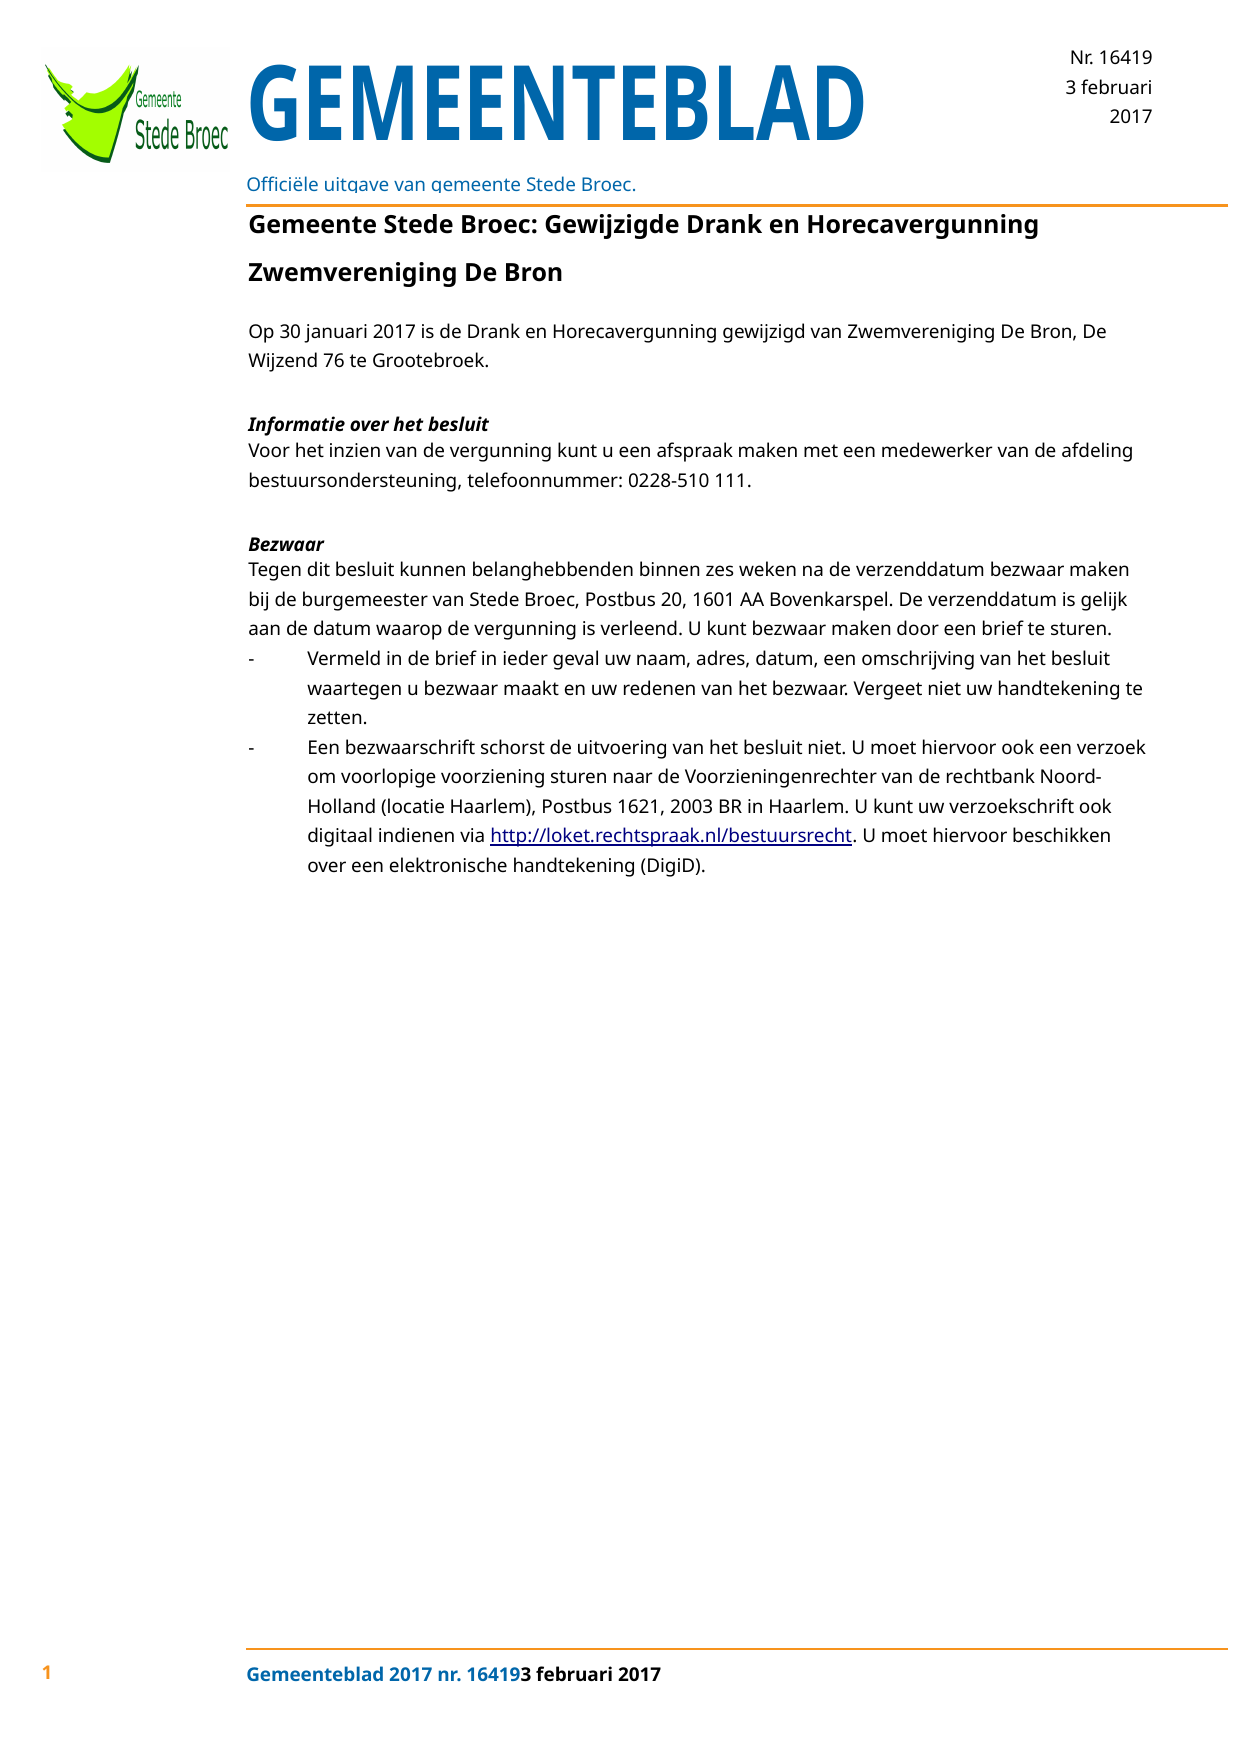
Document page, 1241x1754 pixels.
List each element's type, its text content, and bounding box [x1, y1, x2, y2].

list Een bezwaarschrift schorst de uitvoering van het besluit niet. U moet hiervoor ook een verzoek om voorlopige voorziening sturen naar de Voorzieningenrechter van de rechtbank Noord-Holland (locatie Haarlem), Postbus 1621, 2003 BR in Haarlem. U kunt uw verzoekschrift ook digitaal indienen via http://loket.rechtspraak.nl/bestuursrecht. U moet hiervoor beschikken over een elektronische handtekening (DigiD). [248, 734, 1152, 878]
list Vermeld in de brief in ieder geval uw naam, adres, datum, een omschrijving van het besluit waartegen u bezwaar maakt en uw redenen van het bezwaar. Vergeet niet uw handtekening te zetten. [248, 645, 1152, 730]
text Tegen dit besluit kunnen belanghebbenden binnen zes weken na de verzenddatum bezwaar maken bij de burgemeester van Stede Broec, Postbus 20, 1601 AA Bovenkarspel. De verzenddatum is gelijk aan de datum waarop de vergunning is verleend. U kunt bezwaar maken door een brief te sturen. [248, 556, 1152, 641]
text Voor het inzien van de vergunning kunt u een afspraak maken met een medewerker van de afdeling bestuursondersteuning, telefoonnummer: 0228-510 111. [248, 437, 1152, 492]
text Gemeente Stede Broec: Gewijzigde Drank en Horecavergunning Zwemvereniging De Bron [248, 207, 1152, 288]
text Bezwaar [248, 531, 1152, 556]
picture [41, 47, 231, 172]
text Op 30 januari 2017 is de Drank en Horecavergunning gewijzigd van Zwemvereniging De Bron, De Wijzend 76 te Grootebroek. [248, 318, 1152, 373]
text Informatie over het besluit [248, 411, 1152, 437]
